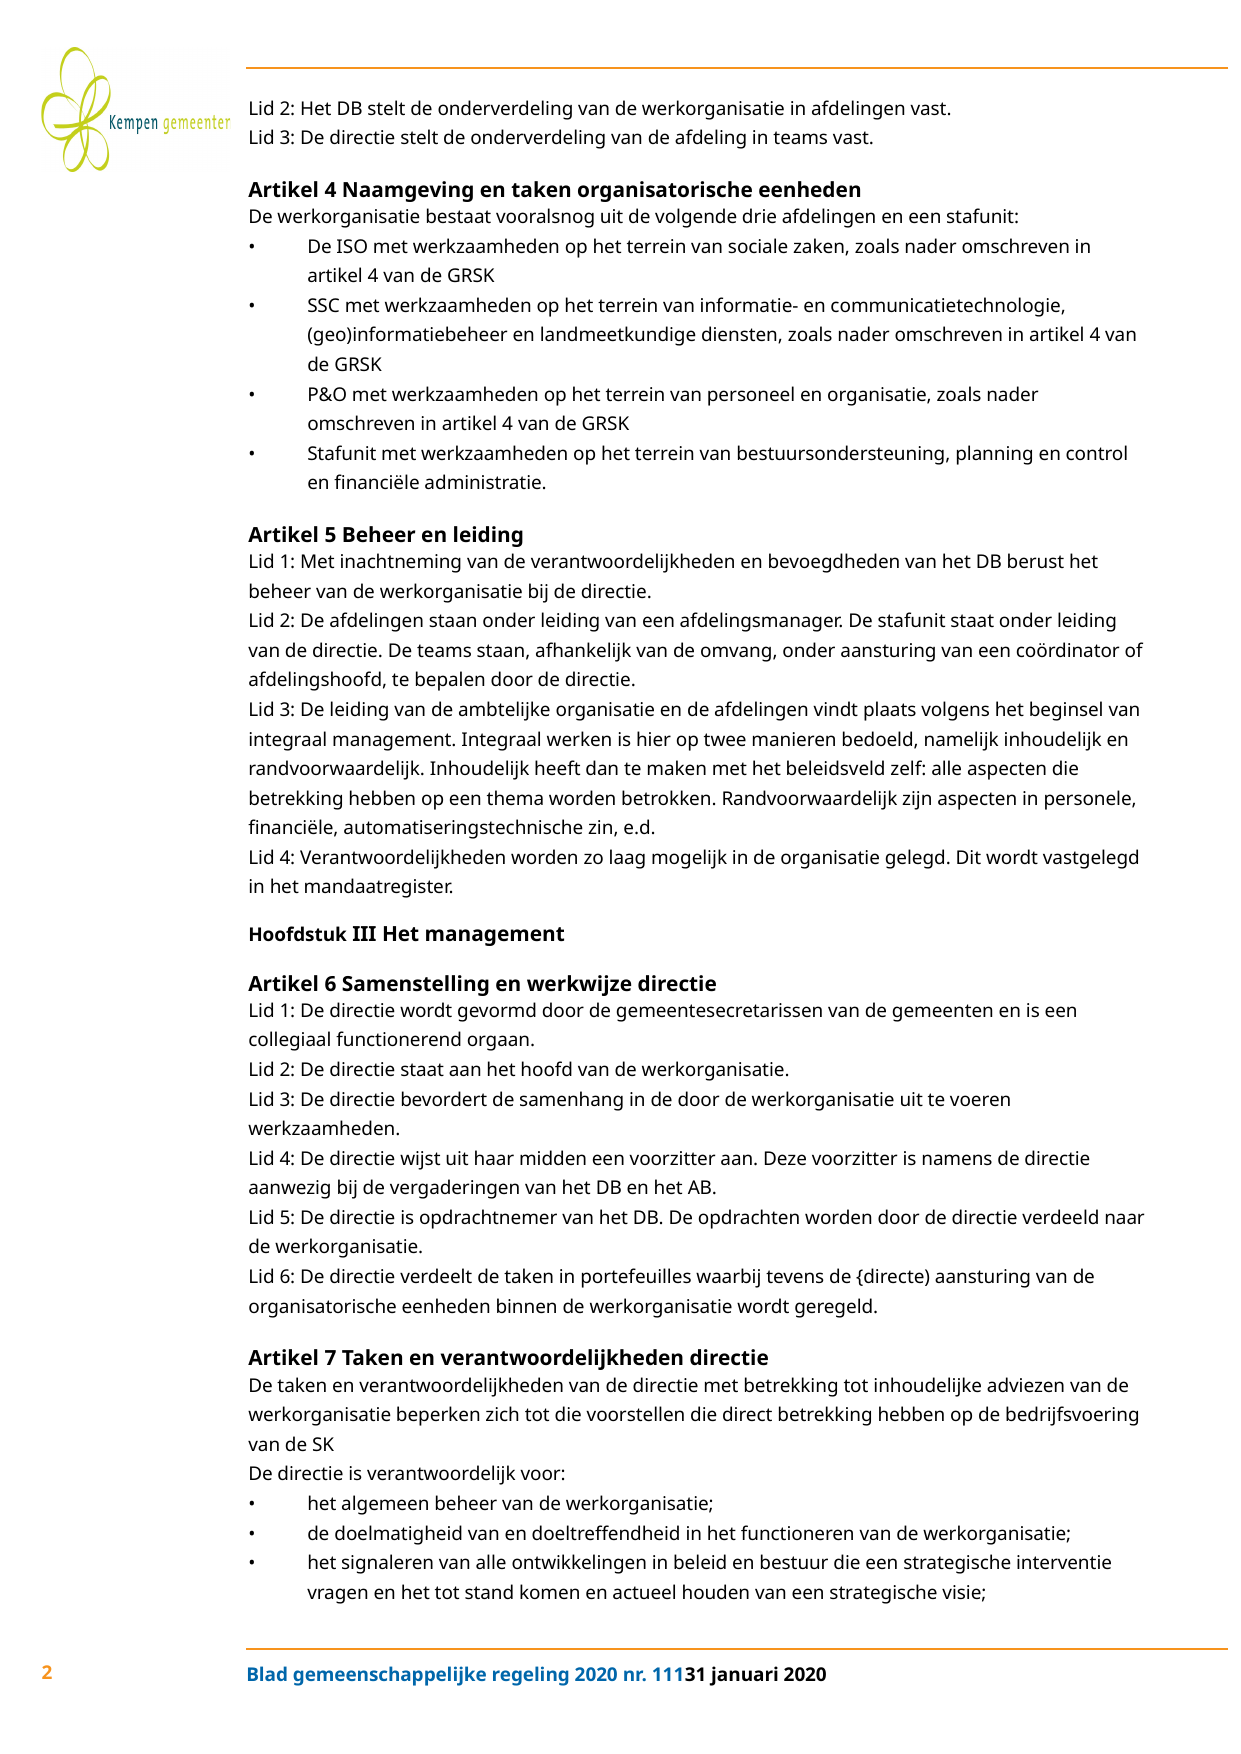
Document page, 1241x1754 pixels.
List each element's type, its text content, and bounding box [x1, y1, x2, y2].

text Lid 2: De afdelingen staan onder leiding van een afdelingsmanager. De stafunit staat onder leiding van de directie. De teams staan, afhankelijk van de omvang, onder aansturing van een coördinator of afdelingshoofd, te bepalen door de directie. [248, 607, 1152, 692]
text Lid 2: De directie staat aan het hoofd van de werkorganisatie. [248, 1056, 1152, 1082]
text Artikel 5 Beheer en leiding [248, 520, 1152, 548]
text Lid 1: De directie wordt gevormd door de gemeentesecretarissen van de gemeenten en is een collegiaal functionerend orgaan. [248, 997, 1152, 1052]
text De werkorganisatie bestaat vooralsnog uit de volgende drie afdelingen en een stafunit: [248, 203, 1152, 229]
text Lid 1: Met inachtneming van de verantwoordelijkheden en bevoegdheden van het DB berust het beheer van de werkorganisatie bij de directie. [248, 548, 1152, 604]
list Stafunit met werkzaamheden op het terrein van bestuursondersteuning, planning en control en financiële administratie. [248, 440, 1152, 495]
text Lid 3: De directie stelt de onderverdeling van de afdeling in teams vast. [248, 124, 1152, 150]
text Artikel 4 Naamgeving en taken organisatorische eenheden [248, 175, 1152, 203]
text Lid 2: Het DB stelt de onderverdeling van de werkorganisatie in afdelingen vast. [248, 95, 1152, 121]
list de doelmatigheid van en doeltreffendheid in het functioneren van de werkorganisatie; [248, 1520, 1152, 1545]
text Lid 4: Verantwoordelijkheden worden zo laag mogelijk in de organisatie gelegd. Dit wordt vastgelegd in het mandaatregister. [248, 844, 1152, 899]
list het signaleren van alle ontwikkelingen in beleid en bestuur die een strategische interventie vragen en het tot stand komen en actueel houden van een strategische visie; [248, 1549, 1152, 1604]
text Artikel 7 Taken en verantwoordelijkheden directie [248, 1343, 1152, 1372]
text Lid 3: De directie bevordert de samenhang in de door de werkorganisatie uit te voeren werkzaamheden. [248, 1086, 1152, 1141]
text Lid 6: De directie verdeelt de taken in portefeuilles waarbij tevens de {directe) aansturing van de organisatorische eenheden binnen de werkorganisatie wordt geregeld. [248, 1263, 1152, 1319]
text Lid 3: De leiding van de ambtelijke organisatie en de afdelingen vindt plaats volgens het beginsel van integraal management. Integraal werken is hier op twee manieren bedoeld, namelijk inhoudelijk en randvoorwaardelijk. Inhoudelijk heeft dan te maken met het beleidsveld zelf: alle aspecten die betrekking hebben op een thema worden betrokken. Randvoorwaardelijk zijn aspecten in personele, financiële, automatiseringstechnische zin, e.d. [248, 696, 1152, 840]
text De directie is verantwoordelijk voor: [248, 1461, 1152, 1486]
picture [41, 47, 231, 172]
list De ISO met werkzaamheden op het terrein van sociale zaken, zoals nader omschreven in artikel 4 van de GRSK [248, 233, 1152, 288]
text Hoofdstuk III Het management [248, 919, 1152, 948]
text Lid 4: De directie wijst uit haar midden een voorzitter aan. Deze voorzitter is namens de directie aanwezig bij de vergaderingen van het DB en het AB. [248, 1145, 1152, 1200]
text Lid 5: De directie is opdrachtnemer van het DB. De opdrachten worden door de directie verdeeld naar de werkorganisatie. [248, 1204, 1152, 1259]
list P&O met werkzaamheden op het terrein van personeel en organisatie, zoals nader omschreven in artikel 4 van de GRSK [248, 381, 1152, 436]
list SSC met werkzaamheden op het terrein van informatie- en communicatietechnologie, (geo)informatiebeheer en landmeetkundige diensten, zoals nader omschreven in artikel 4 van de GRSK [248, 292, 1152, 377]
text De taken en verantwoordelijkheden van de directie met betrekking tot inhoudelijke adviezen van de werkorganisatie beperken zich tot die voorstellen die direct betrekking hebben op de bedrijfsvoering van de SK [248, 1372, 1152, 1457]
text Artikel 6 Samenstelling en werkwijze directie [248, 969, 1152, 997]
list het algemeen beheer van de werkorganisatie; [248, 1490, 1152, 1516]
